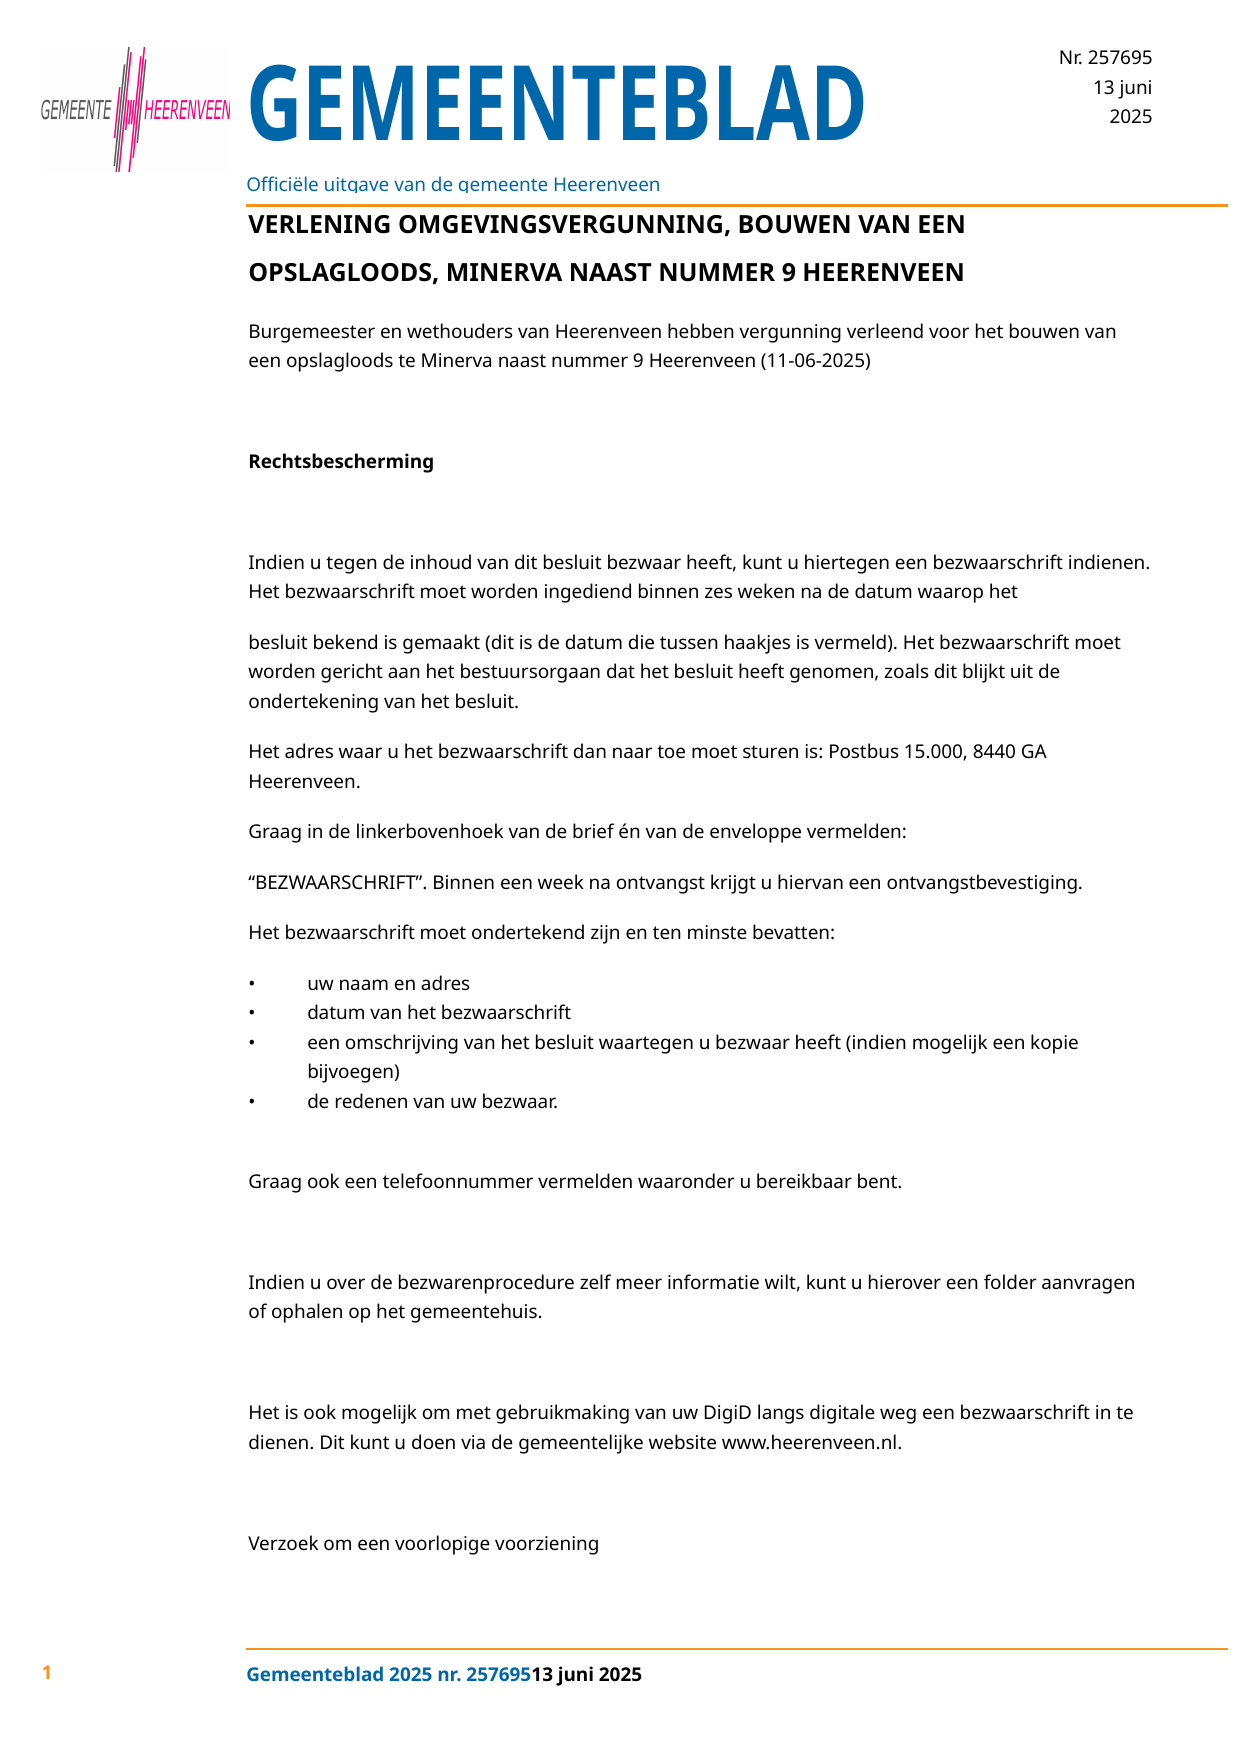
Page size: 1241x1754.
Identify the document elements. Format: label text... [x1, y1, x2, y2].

text “BEZWAARSCHRIFT”. Binnen een week na ontvangst krijgt u hiervan een ontvangstbevestiging. [248, 869, 1152, 895]
text Rechtsbescherming [248, 448, 1152, 474]
list een omschrijving van het besluit waartegen u bezwaar heeft (indien mogelijk een kopie bijvoegen) [248, 1029, 1152, 1084]
text besluit bekend is gemaakt (dit is de datum die tussen haakjes is vermeld). Het bezwaarschrift moet worden gericht aan het bestuursorgaan dat het besluit heeft genomen, zoals dit blijkt uit de ondertekening van het besluit. [248, 629, 1152, 714]
list uw naam en adres [248, 970, 1152, 996]
text VERLENING OMGEVINGSVERGUNNING, BOUWEN VAN EEN OPSLAGLOODS, MINERVA NAAST NUMMER 9 HEERENVEEN [248, 207, 1152, 288]
list de redenen van uw bezwaar. [248, 1088, 1152, 1114]
text Het bezwaarschrift moet ondertekend zijn en ten minste bevatten: [248, 919, 1152, 945]
text Het adres waar u het bezwaarschrift dan naar toe moet sturen is: Postbus 15.000, 8440 GA Heerenveen. [248, 739, 1152, 794]
text Burgemeester en wethouders van Heerenveen hebben vergunning verleend voor het bouwen van een opslagloods te Minerva naast nummer 9 Heerenveen (11-06-2025) [248, 318, 1152, 373]
text Het is ook mogelijk om met gebruikmaking van uw DigiD langs digitale weg een bezwaarschrift in te dienen. Dit kunt u doen via de gemeentelijke website www.heerenveen.nl. [248, 1399, 1152, 1455]
text Graag ook een telefoonnummer vermelden waaronder u bereikbaar bent. [248, 1168, 1152, 1194]
picture [41, 47, 231, 172]
text Graag in de linkerbovenhoek van de brief én van de enveloppe vermelden: [248, 819, 1152, 844]
text Indien u over de bezwarenprocedure zelf meer informatie wilt, kunt u hierover een folder aanvragen of ophalen op het gemeentehuis. [248, 1269, 1152, 1324]
list datum van het bezwaarschrift [248, 999, 1152, 1025]
text Verzoek om een voorlopige voorziening [248, 1530, 1152, 1556]
text Indien u tegen de inhoud van dit besluit bezwaar heeft, kunt u hiertegen een bezwaarschrift indienen. Het bezwaarschrift moet worden ingediend binnen zes weken na de datum waarop het [248, 549, 1152, 604]
